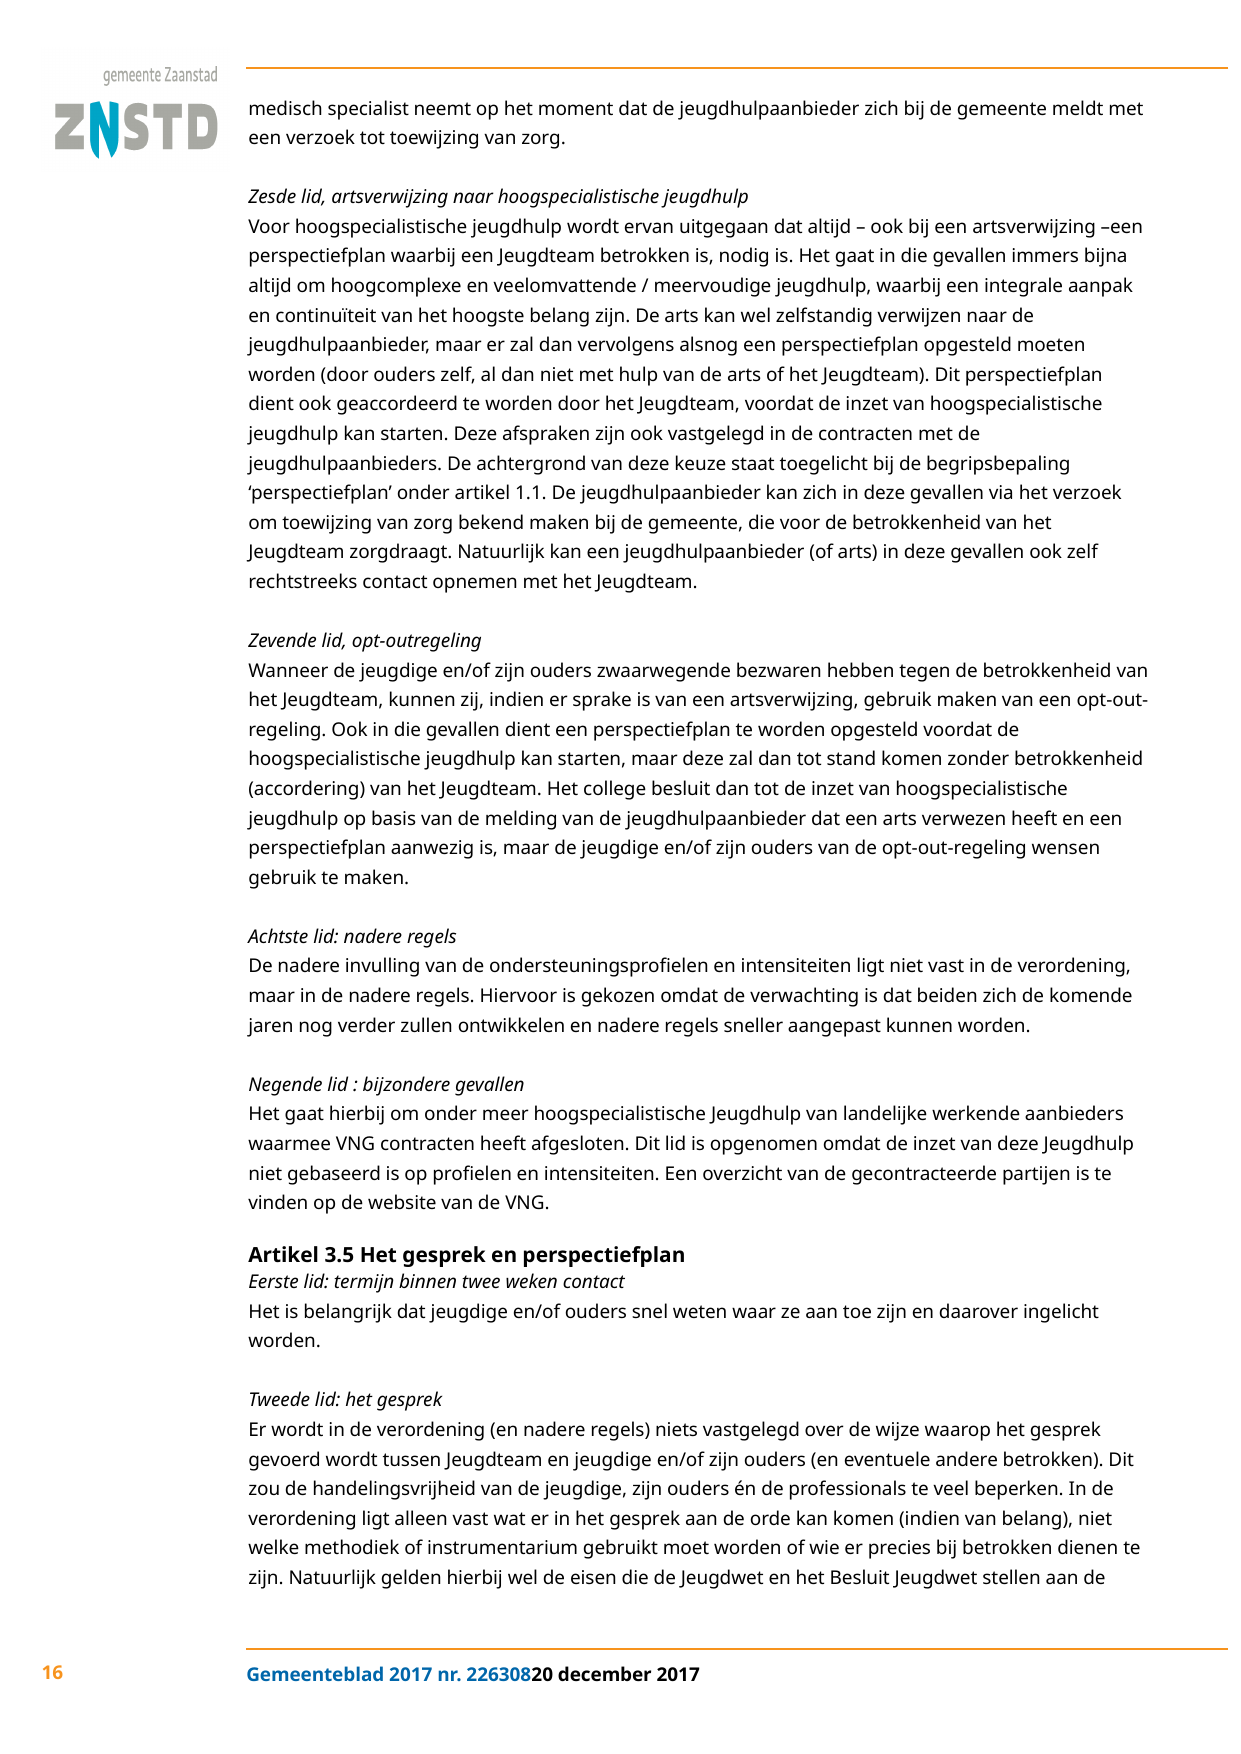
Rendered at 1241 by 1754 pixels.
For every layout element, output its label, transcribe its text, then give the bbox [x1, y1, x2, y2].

text Artikel 3.5 Het gesprek en perspectiefplan [248, 1240, 1152, 1268]
text Wanneer de jeugdige en/of zijn ouders zwaarwegende bezwaren hebben tegen de betrokkenheid van het Jeugdteam, kunnen zij, indien er sprake is van een artsverwijzing, gebruik maken van een opt-out-regeling. Ook in die gevallen dient een perspectiefplan te worden opgesteld voordat de hoogspecialistische jeugdhulp kan starten, maar deze zal dan tot stand komen zonder betrokkenheid (accordering) van het Jeugdteam. Het college besluit dan tot de inzet van hoogspecialistische jeugdhulp op basis van de melding van de jeugdhulpaanbieder dat een arts verwezen heeft en een perspectiefplan aanwezig is, maar de jeugdige en/of zijn ouders van de opt-out-regeling wensen gebruik te maken. [248, 657, 1152, 890]
text Achtste lid: nadere regels [248, 923, 1152, 949]
text Het gaat hierbij om onder meer hoogspecialistische Jeugdhulp van landelijke werkende aanbieders waarmee VNG contracten heeft afgesloten. Dit lid is opgenomen omdat de inzet van deze Jeugdhulp niet gebaseerd is op profielen en intensiteiten. Een overzicht van de gecontracteerde partijen is te vinden op de website van de VNG. [248, 1101, 1152, 1215]
text Eerste lid: termijn binnen twee weken contact [248, 1268, 1152, 1294]
text Zesde lid, artsverwijzing naar hoogspecialistische jeugdhulp [248, 183, 1152, 209]
text medisch specialist neemt op het moment dat de jeugdhulpaanbieder zich bij de gemeente meldt met een verzoek tot toewijzing van zorg. [248, 95, 1152, 150]
text Voor hoogspecialistische jeugdhulp wordt ervan uitgegaan dat altijd – ook bij een artsverwijzing –een perspectiefplan waarbij een Jeugdteam betrokken is, nodig is. Het gaat in die gevallen immers bijna altijd om hoogcomplexe en veelomvattende / meervoudige jeugdhulp, waarbij een integrale aanpak en continuïteit van het hoogste belang zijn. De arts kan wel zelfstandig verwijzen naar de jeugdhulpaanbieder, maar er zal dan vervolgens alsnog een perspectiefplan opgesteld moeten worden (door ouders zelf, al dan niet met hulp van de arts of het Jeugdteam). Dit perspectiefplan dient ook geaccordeerd te worden door het Jeugdteam, voordat de inzet van hoogspecialistische jeugdhulp kan starten. Deze afspraken zijn ook vastgelegd in de contracten met de jeugdhulpaanbieders. De achtergrond van deze keuze staat toegelicht bij de begripsbepaling ‘perspectiefplan’ onder artikel 1.1. De jeugdhulpaanbieder kan zich in deze gevallen via het verzoek om toewijzing van zorg bekend maken bij de gemeente, die voor de betrokkenheid van het Jeugdteam zorgdraagt. Natuurlijk kan een jeugdhulpaanbieder (of arts) in deze gevallen ook zelf rechtstreeks contact opnemen met het Jeugdteam. [248, 213, 1152, 594]
text Zevende lid, opt-outregeling [248, 627, 1152, 653]
text Er wordt in de verordening (en nadere regels) niets vastgelegd over de wijze waarop het gesprek gevoerd wordt tussen Jeugdteam en jeugdige en/of zijn ouders (en eventuele andere betrokken). Dit zou de handelingsvrijheid van de jeugdige, zijn ouders én de professionals te veel beperken. In de verordening ligt alleen vast wat er in het gesprek aan de orde kan komen (indien van belang), niet welke methodiek of instrumentarium gebruikt moet worden of wie er precies bij betrokken dienen te zijn. Natuurlijk gelden hierbij wel de eisen die de Jeugdwet en het Besluit Jeugdwet stellen aan de [248, 1416, 1152, 1590]
text Tweede lid: het gesprek [248, 1387, 1152, 1412]
text De nadere invulling van de ondersteuningsprofielen en intensiteiten ligt niet vast in de verordening, maar in de nadere regels. Hiervoor is gekozen omdat de verwachting is dat beiden zich de komende jaren nog verder zullen ontwikkelen en nadere regels sneller aangepast kunnen worden. [248, 953, 1152, 1038]
picture [41, 47, 231, 172]
text Het is belangrijk dat jeugdige en/of ouders snel weten waar ze aan toe zijn en daarover ingelicht worden. [248, 1298, 1152, 1353]
text Negende lid : bijzondere gevallen [248, 1071, 1152, 1097]
